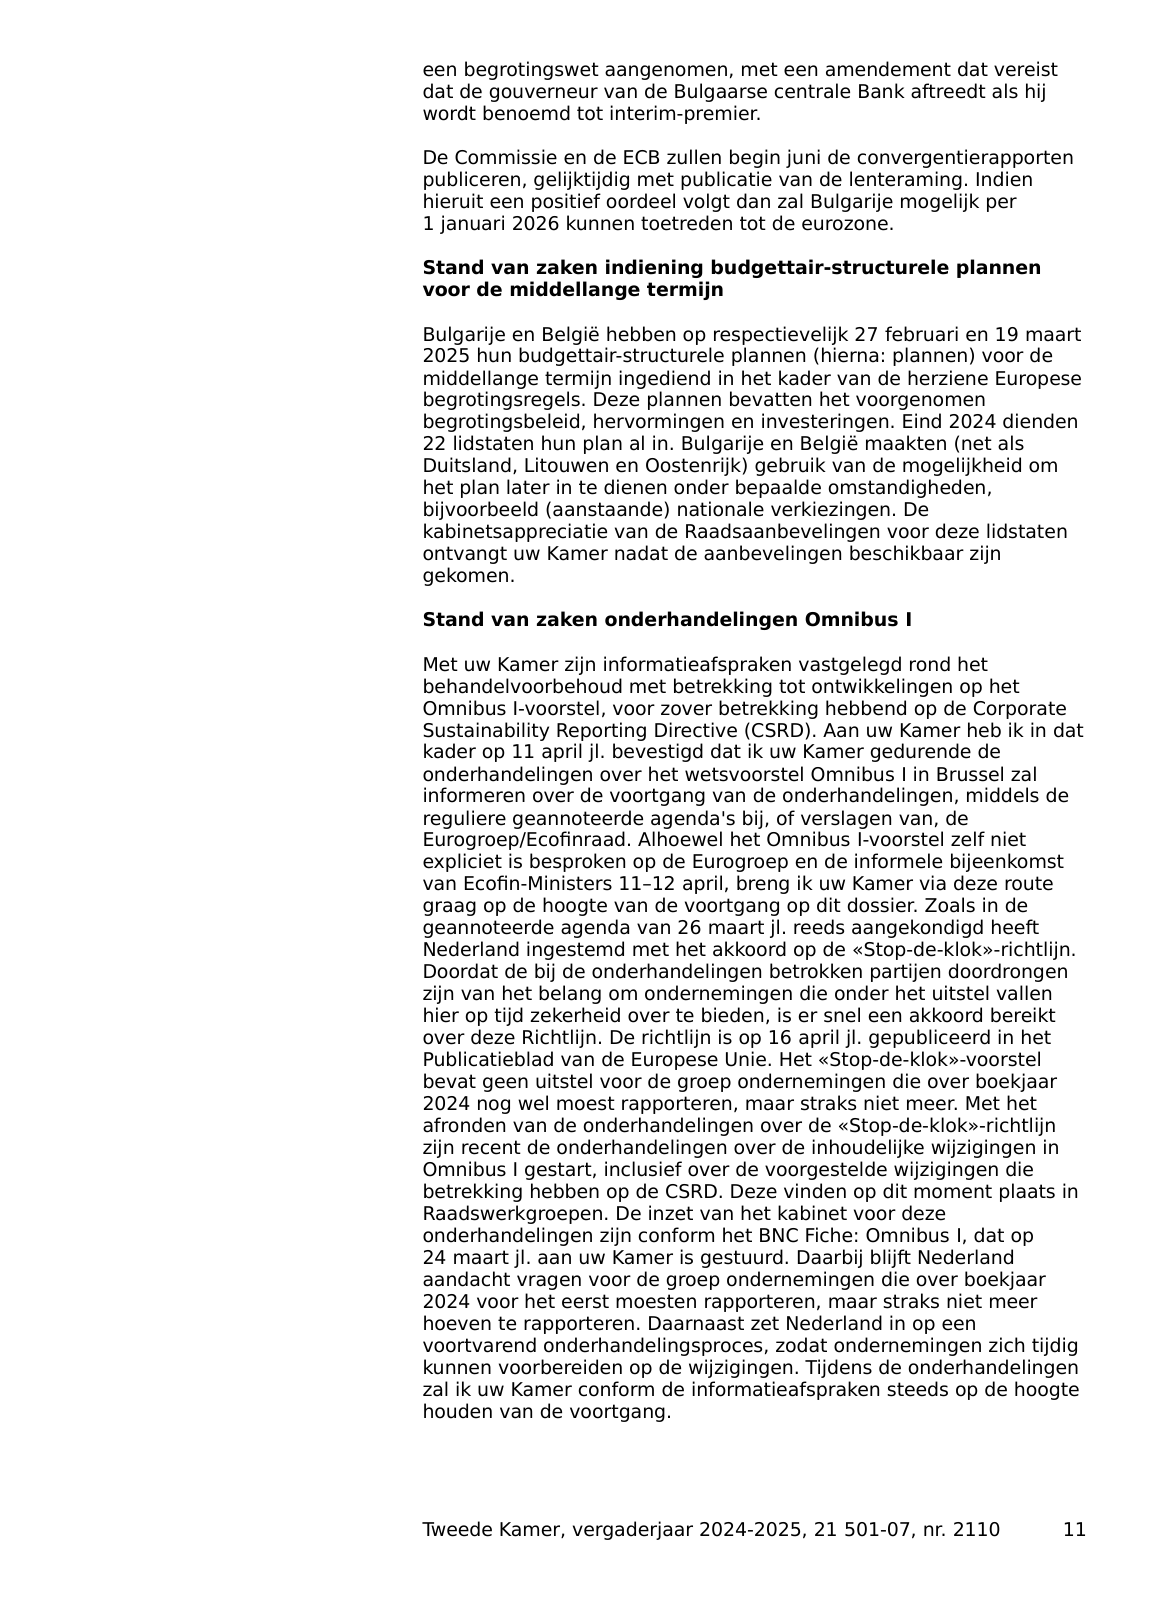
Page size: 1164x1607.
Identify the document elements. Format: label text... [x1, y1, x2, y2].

text Met uw Kamer zijn informatieafspraken vastgelegd rond het behandelvoorbehoud met betrekking tot ontwikkelingen op het Omnibus I-voorstel, voor zover betrekking hebbend op de Corporate Sustainability Reporting Directive (CSRD). Aan uw Kamer heb ik in dat kader op 11 april jl. bevestigd dat ik uw Kamer gedurende de onderhandelingen over het wetsvoorstel Omnibus I in Brussel zal informeren over de voortgang van de onderhandelingen, middels de reguliere geannoteerde agenda's bij, of verslagen van, de Eurogroep/Ecofinraad. Alhoewel het Omnibus I-voorstel zelf niet expliciet is besproken op de Eurogroep en de informele bijeenkomst van Ecofin-Ministers 11–12 april, breng ik uw Kamer via deze route graag op de hoogte van de voortgang op dit dossier. Zoals in de geannoteerde agenda van 26 maart jl. reeds aangekondigd heeft Nederland ingestemd met het akkoord op de «Stop-de-klok»-richtlijn. Doordat de bij de onderhandelingen betrokken partijen doordrongen zijn van het belang om ondernemingen die onder het uitstel vallen hier op tijd zekerheid over te bieden, is er snel een akkoord bereikt over deze Richtlijn. De richtlijn is op 16 april jl. gepubliceerd in het Publicatieblad van de Europese Unie. Het «Stop-de-klok»-voorstel bevat geen uitstel voor de groep ondernemingen die over boekjaar 2024 nog wel moest rapporteren, maar straks niet meer. Met het afronden van de onderhandelingen over de «Stop-de-klok»-richtlijn zijn recent de onderhandelingen over de inhoudelijke wijzigingen in Omnibus I gestart, inclusief over de voorgestelde wijzigingen die betrekking hebben op de CSRD. Deze vinden op dit moment plaats in Raadswerkgroepen. De inzet van het kabinet voor deze onderhandelingen zijn conform het BNC Fiche: Omnibus I, dat op 24 maart jl. aan uw Kamer is gestuurd. Daarbij blijft Nederland aandacht vragen voor de groep ondernemingen die over boekjaar 2024 voor het eerst moesten rapporteren, maar straks niet meer hoeven te rapporteren. Daarnaast zet Nederland in op een voortvarend onderhandelingsproces, zodat ondernemingen zich tijdig kunnen voorbereiden op de wijzigingen. Tijdens de onderhandelingen zal ik uw Kamer conform de informatieafspraken steeds op de hoogte houden van de voortgang. [422, 653, 1087, 1423]
text De Commissie en de ECB zullen begin juni de convergentierapporten publiceren, gelijktijdig met publicatie van de lenteraming. Indien hieruit een positief oordeel volgt dan zal Bulgarije mogelijk per 1 januari 2026 kunnen toetreden tot de eurozone. [422, 147, 1087, 235]
text Bulgarije en België hebben op respectievelijk 27 februari en 19 maart 2025 hun budgettair-structurele plannen (hierna: plannen) voor de middellange termijn ingediend in het kader van de herziene Europese begrotingsregels. Deze plannen bevatten het voorgenomen begrotingsbeleid, hervormingen en investeringen. Eind 2024 dienden 22 lidstaten hun plan al in. Bulgarije en België maakten (net als Duitsland, Litouwen en Oostenrijk) gebruik van de mogelijkheid om het plan later in te dienen onder bepaalde omstandigheden, bijvoorbeeld (aanstaande) nationale verkiezingen. De kabinetsappreciatie van de Raadsaanbevelingen voor deze lidstaten ontvangt uw Kamer nadat de aanbevelingen beschikbaar zijn gekomen. [422, 323, 1087, 587]
text een begrotingswet aangenomen, met een amendement dat vereist dat de gouverneur van de Bulgaarse centrale Bank aftreedt als hij wordt benoemd tot interim-premier. [422, 59, 1087, 125]
subtitle Stand van zaken onderhandelingen Omnibus I [422, 609, 1087, 631]
subtitle Stand van zaken indiening budgettair-structurele plannen voor de middellange termijn [422, 257, 1087, 301]
